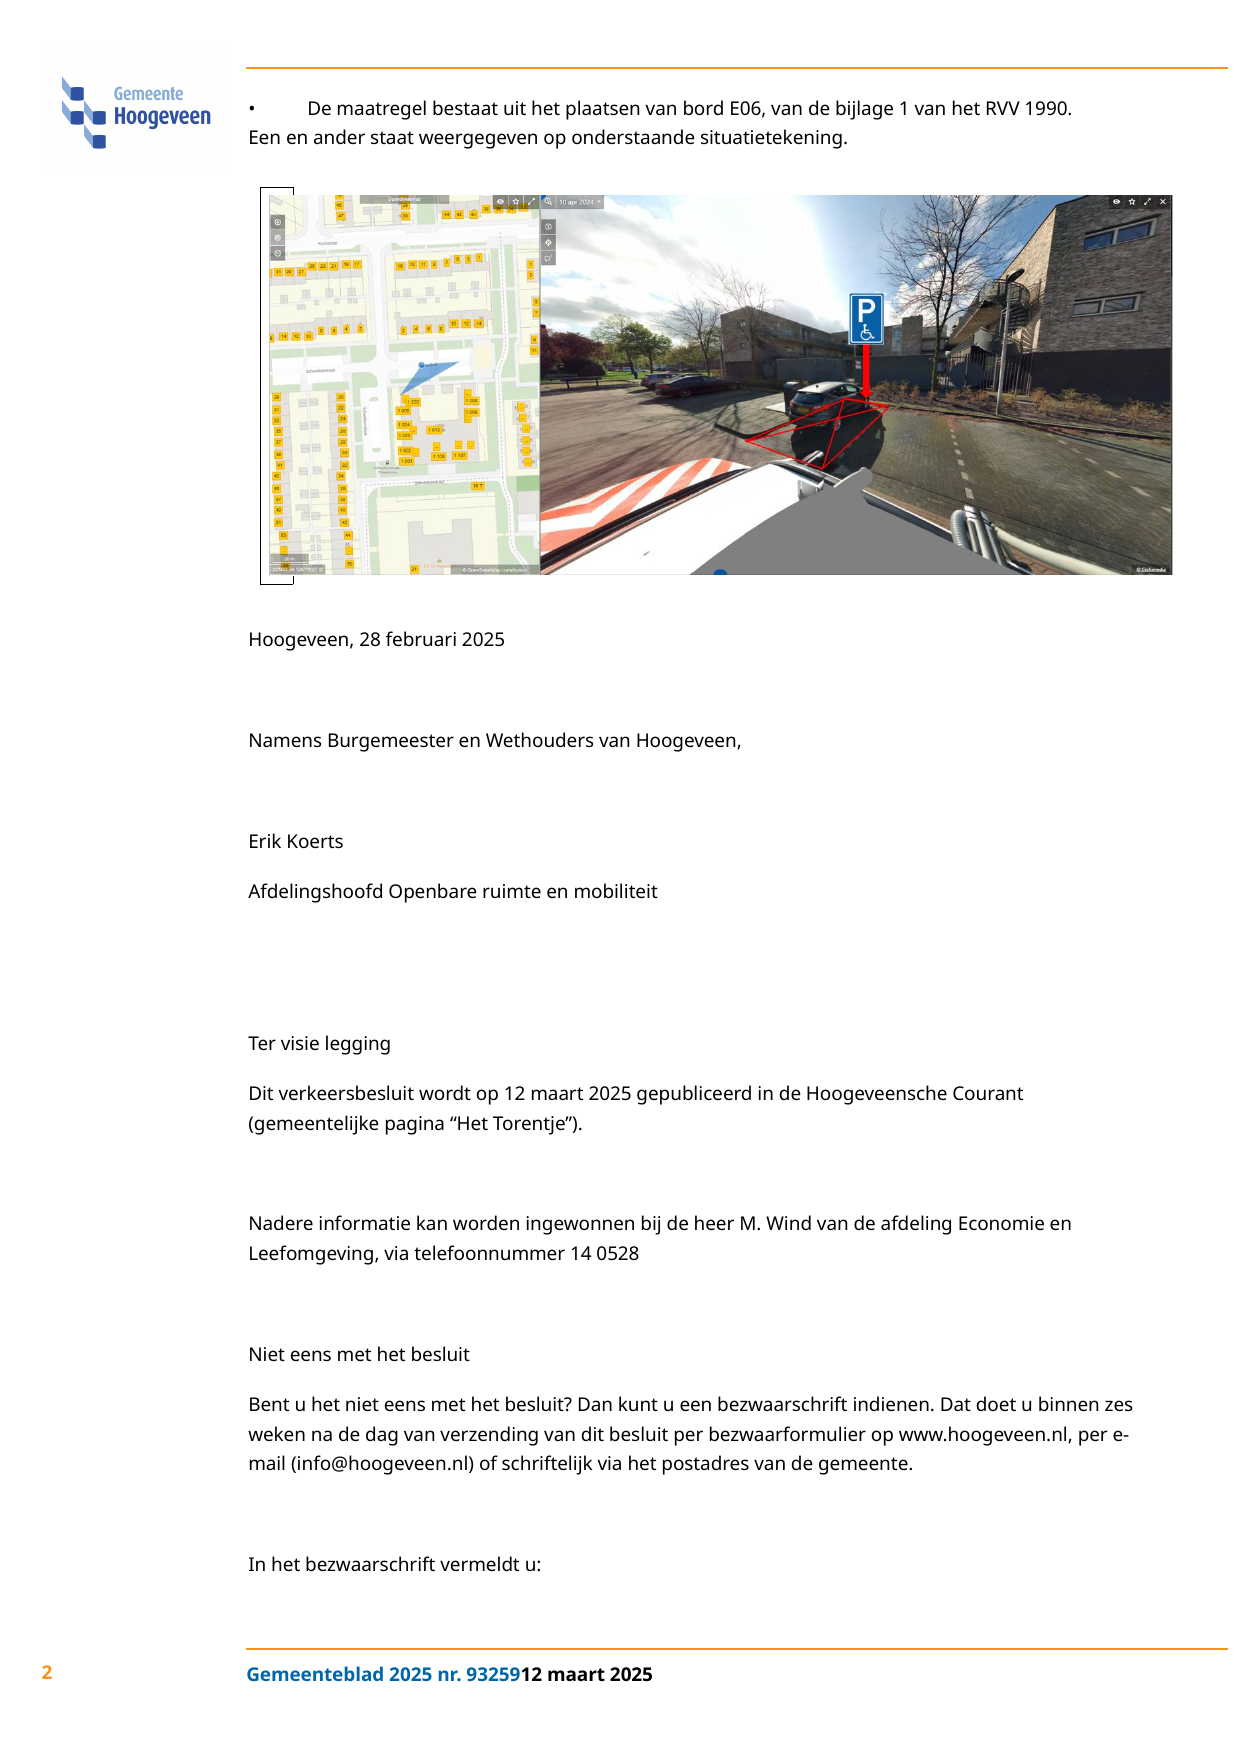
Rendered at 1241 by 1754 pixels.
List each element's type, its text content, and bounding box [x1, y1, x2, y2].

text Nadere informatie kan worden ingewonnen bij de heer M. Wind van de afdeling Economie en Leefomgeving, via telefoonnummer 14 0528 [248, 1211, 1152, 1266]
text Bent u het niet eens met het besluit? Dan kunt u een bezwaarschrift indienen. Dat doet u binnen zes weken na de dag van verzending van dit besluit per bezwaarformulier op www.hoogeveen.nl, per e-mail (info@hoogeveen.nl) of schriftelijk via het postadres van de gemeente. [248, 1391, 1152, 1476]
list De maatregel bestaat uit het plaatsen van bord E06, van de bijlage 1 van het RVV 1990. [248, 95, 1152, 121]
text Namens Burgemeester en Wethouders van Hoogeveen, [248, 727, 1152, 753]
text Erik Koerts [248, 828, 1152, 854]
text Niet eens met het besluit [248, 1341, 1152, 1367]
text Een en ander staat weergegeven op onderstaande situatietekening. [248, 124, 1152, 150]
picture [268, 195, 1173, 576]
text In het bezwaarschrift vermeldt u: [248, 1551, 1152, 1577]
text Hoogeveen, 28 februari 2025 [248, 626, 1152, 652]
text Dit verkeersbesluit wordt op 12 maart 2025 gepubliceerd in de Hoogeveensche Courant (gemeentelijke pagina “Het Torentje”). [248, 1080, 1152, 1135]
picture [41, 47, 231, 172]
text Afdelingshoofd Openbare ruimte en mobiliteit [248, 878, 1152, 904]
text Ter visie legging [248, 1030, 1152, 1055]
